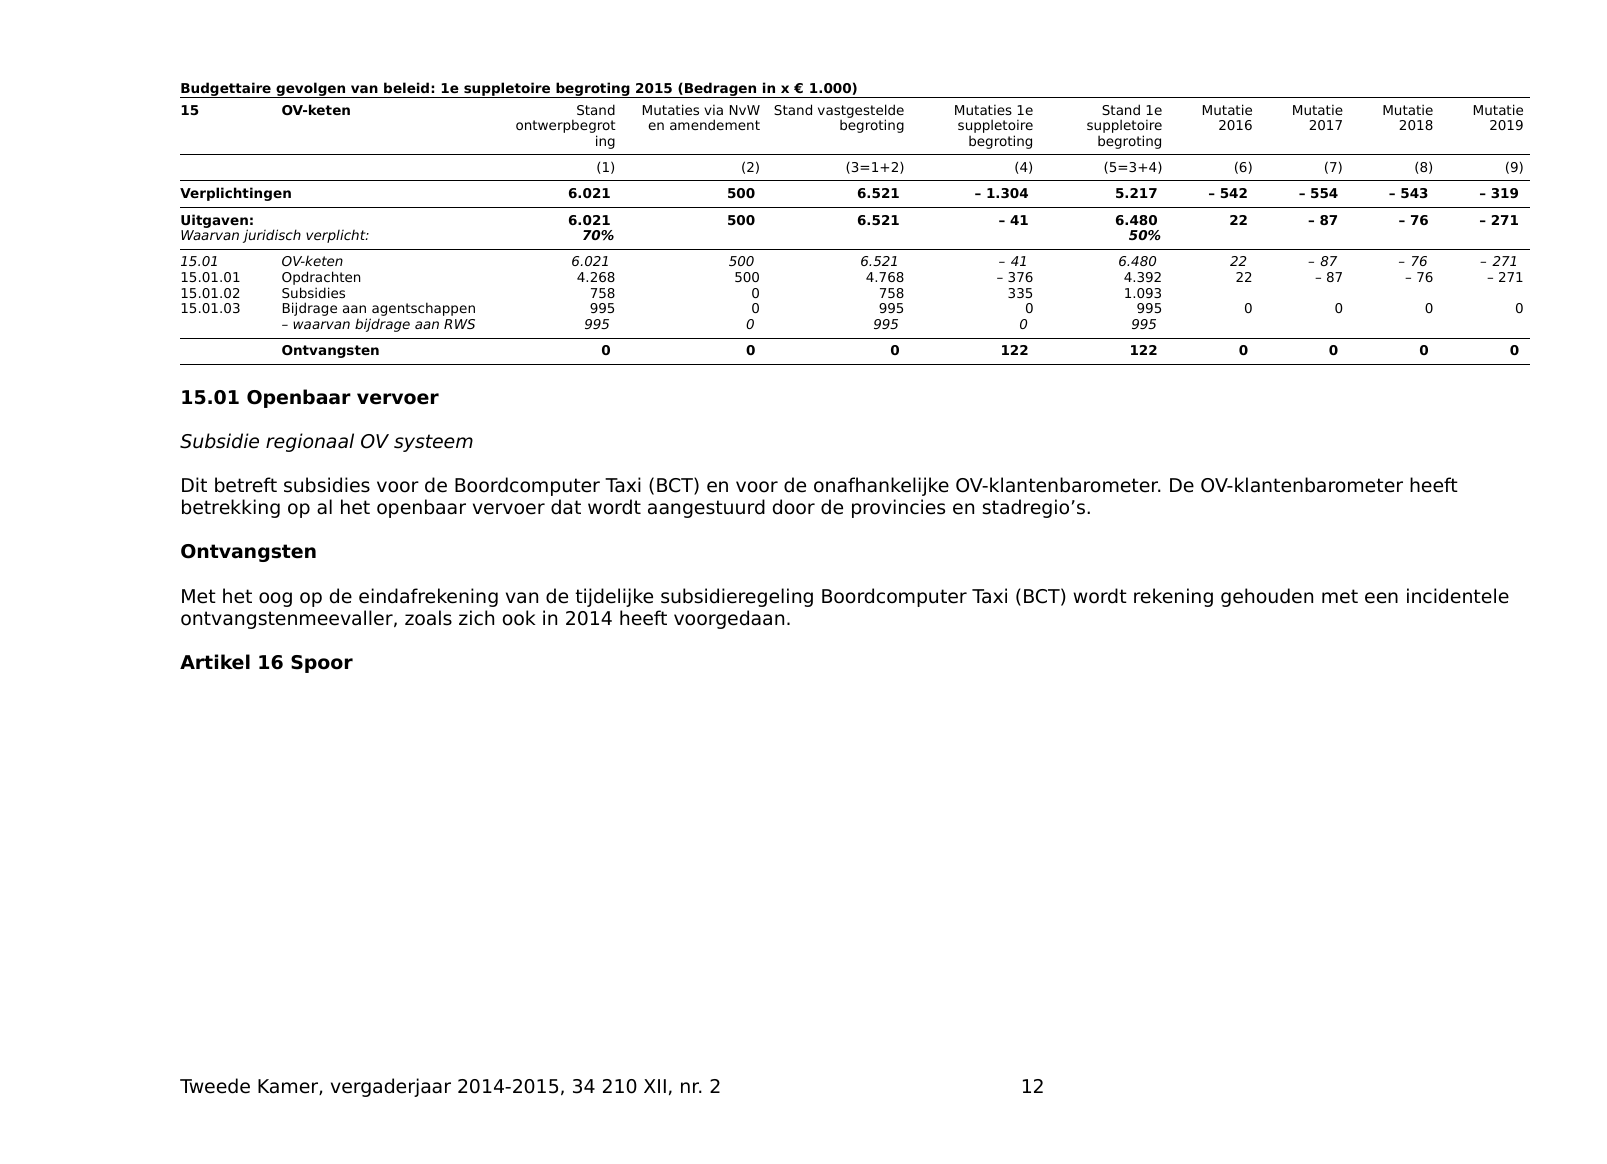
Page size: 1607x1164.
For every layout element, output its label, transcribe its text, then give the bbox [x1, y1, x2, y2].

table_cell Stand ontwerpbegroting [508, 98, 621, 154]
table_cell – 87 [1259, 208, 1349, 228]
table_cell 500 [621, 208, 766, 228]
table_cell 15 [180, 98, 276, 154]
table_cell – 376 [910, 270, 1039, 286]
table_cell 70% [508, 228, 621, 248]
table_cell [1439, 228, 1529, 248]
table_cell Ontvangsten [276, 339, 508, 364]
table_cell 6.021 [508, 208, 621, 228]
table_cell – 554 [1259, 181, 1349, 207]
table_cell 15.01.01 [180, 270, 276, 286]
table_cell (7) [1259, 155, 1349, 180]
table_cell [1349, 286, 1439, 301]
table_cell [1259, 286, 1349, 301]
table_cell Stand vastgestelde begroting [766, 98, 910, 154]
table_cell [180, 317, 276, 337]
table_cell 995 [508, 317, 621, 337]
table_cell 335 [910, 286, 1039, 301]
table_cell Waarvan juridisch verplicht: [180, 228, 508, 248]
subtitle Subsidie regionaal OV systeem [180, 431, 1529, 453]
table_cell – 76 [1349, 208, 1439, 228]
table_cell 5.217 [1039, 181, 1168, 207]
table_cell 500 [621, 270, 766, 286]
table_cell (5=3+4) [1039, 155, 1168, 180]
table_cell Mutatie 2018 [1349, 98, 1439, 154]
table_cell OV-keten [276, 98, 508, 154]
table_cell 0 [1439, 301, 1529, 317]
table_cell Mutatie 2016 [1168, 98, 1258, 154]
table_header Budgettaire gevolgen van beleid: 1e suppletoire begroting 2015 (Bedragen in x € 1.000) [180, 81, 1529, 97]
table_cell [1168, 286, 1258, 301]
table_cell Stand 1e suppletoire begroting [1039, 98, 1168, 154]
table_cell – 41 [910, 208, 1039, 228]
table_cell 122 [1039, 339, 1168, 364]
table_cell 0 [1349, 301, 1439, 317]
table_cell [180, 339, 276, 364]
table_cell Mutaties via NvW en amendement [621, 98, 766, 154]
table_cell Verplichtingen [180, 181, 508, 207]
text Met het oog op de eindafrekening van de tijdelijke subsidieregeling Boordcomputer Taxi (BCT) wordt rekening gehouden met een incidentele ontvangstenmeevaller, zoals zich ook in 2014 heeft voorgedaan. [180, 586, 1529, 629]
table_cell 0 [766, 339, 910, 364]
table_cell (8) [1349, 155, 1439, 180]
table_cell – 76 [1349, 250, 1439, 270]
table_cell [1259, 228, 1349, 248]
table_cell – 542 [1168, 181, 1258, 207]
table_cell – 76 [1349, 270, 1439, 286]
table_cell 6.521 [766, 250, 910, 270]
table_cell – 87 [1259, 270, 1349, 286]
table_cell 6.021 [508, 250, 621, 270]
table_cell [1168, 228, 1258, 248]
table_cell – 41 [910, 250, 1039, 270]
table_cell Bijdrage aan agentschappen [276, 301, 508, 317]
table_cell – 543 [1349, 181, 1439, 207]
table_cell OV-keten [276, 250, 508, 270]
table_cell 6.480 [1039, 250, 1168, 270]
table_cell 0 [621, 317, 766, 337]
table_cell 6.521 [766, 208, 910, 228]
table_cell 122 [910, 339, 1039, 364]
table_cell (4) [910, 155, 1039, 180]
table_cell 4.392 [1039, 270, 1168, 286]
table_cell (6) [1168, 155, 1258, 180]
table_cell 995 [766, 301, 910, 317]
subtitle 15.01 Openbaar vervoer [180, 387, 1529, 409]
table_cell – 271 [1439, 270, 1529, 286]
table_cell [1259, 317, 1349, 337]
table_cell (1) [508, 155, 621, 180]
table_cell Mutaties 1e suppletoire begroting [910, 98, 1039, 154]
table_cell 15.01.03 [180, 301, 276, 317]
table_cell [910, 228, 1039, 248]
table_cell – 319 [1439, 181, 1529, 207]
table_cell Mutatie 2017 [1259, 98, 1349, 154]
subtitle Artikel 16 Spoor [180, 652, 1529, 674]
table_cell [1349, 228, 1439, 248]
table_cell Mutatie 2019 [1439, 98, 1529, 154]
table_cell – waarvan bijdrage aan RWS [276, 317, 508, 337]
table_cell 0 [910, 301, 1039, 317]
table_cell [621, 228, 766, 248]
table_cell – 1.304 [910, 181, 1039, 207]
table_cell 22 [1168, 208, 1258, 228]
table_cell 0 [1168, 301, 1258, 317]
table_cell 50% [1039, 228, 1168, 248]
table_cell 15.01.02 [180, 286, 276, 301]
table_cell [1439, 286, 1529, 301]
table_cell 15.01 [180, 250, 276, 270]
table_cell 22 [1168, 270, 1258, 286]
table_cell 758 [766, 286, 910, 301]
table_cell Uitgaven: [180, 208, 508, 228]
table_cell [1168, 317, 1258, 337]
table_cell – 271 [1439, 250, 1529, 270]
table_cell [1349, 317, 1439, 337]
table_cell 6.021 [508, 181, 621, 207]
table_cell (3=1+2) [766, 155, 910, 180]
table_cell 995 [1039, 301, 1168, 317]
table_cell 4.268 [508, 270, 621, 286]
table_cell 758 [508, 286, 621, 301]
table_cell 1.093 [1039, 286, 1168, 301]
table_cell [1439, 317, 1529, 337]
table_cell 500 [621, 181, 766, 207]
table_cell Opdrachten [276, 270, 508, 286]
table_cell – 87 [1259, 250, 1349, 270]
table_cell 0 [1439, 339, 1529, 364]
table_cell – 271 [1439, 208, 1529, 228]
table_cell 0 [621, 301, 766, 317]
table_cell (9) [1439, 155, 1529, 180]
table_cell 0 [910, 317, 1039, 337]
subtitle Ontvangsten [180, 541, 1529, 563]
table_cell 0 [1259, 339, 1349, 364]
table_cell 0 [508, 339, 621, 364]
table_cell 0 [1168, 339, 1258, 364]
table_cell 22 [1168, 250, 1258, 270]
table_cell 995 [508, 301, 621, 317]
table_cell 0 [621, 286, 766, 301]
table_cell 0 [1259, 301, 1349, 317]
table_cell 995 [766, 317, 910, 337]
table_cell (2) [621, 155, 766, 180]
table_cell [276, 155, 508, 180]
text Dit betreft subsidies voor de Boordcomputer Taxi (BCT) en voor de onafhankelijke OV-klantenbarometer. De OV-klantenbarometer heeft betrekking op al het openbaar vervoer dat wordt aangestuurd door de provincies en stadregio’s. [180, 475, 1529, 519]
table_cell 500 [621, 250, 766, 270]
table_cell [766, 228, 910, 248]
table_cell 0 [621, 339, 766, 364]
table_cell 995 [1039, 317, 1168, 337]
table_cell 0 [1349, 339, 1439, 364]
table_cell 6.521 [766, 181, 910, 207]
table_cell [180, 155, 276, 180]
table_cell 4.768 [766, 270, 910, 286]
table_cell Subsidies [276, 286, 508, 301]
table_cell 6.480 [1039, 208, 1168, 228]
